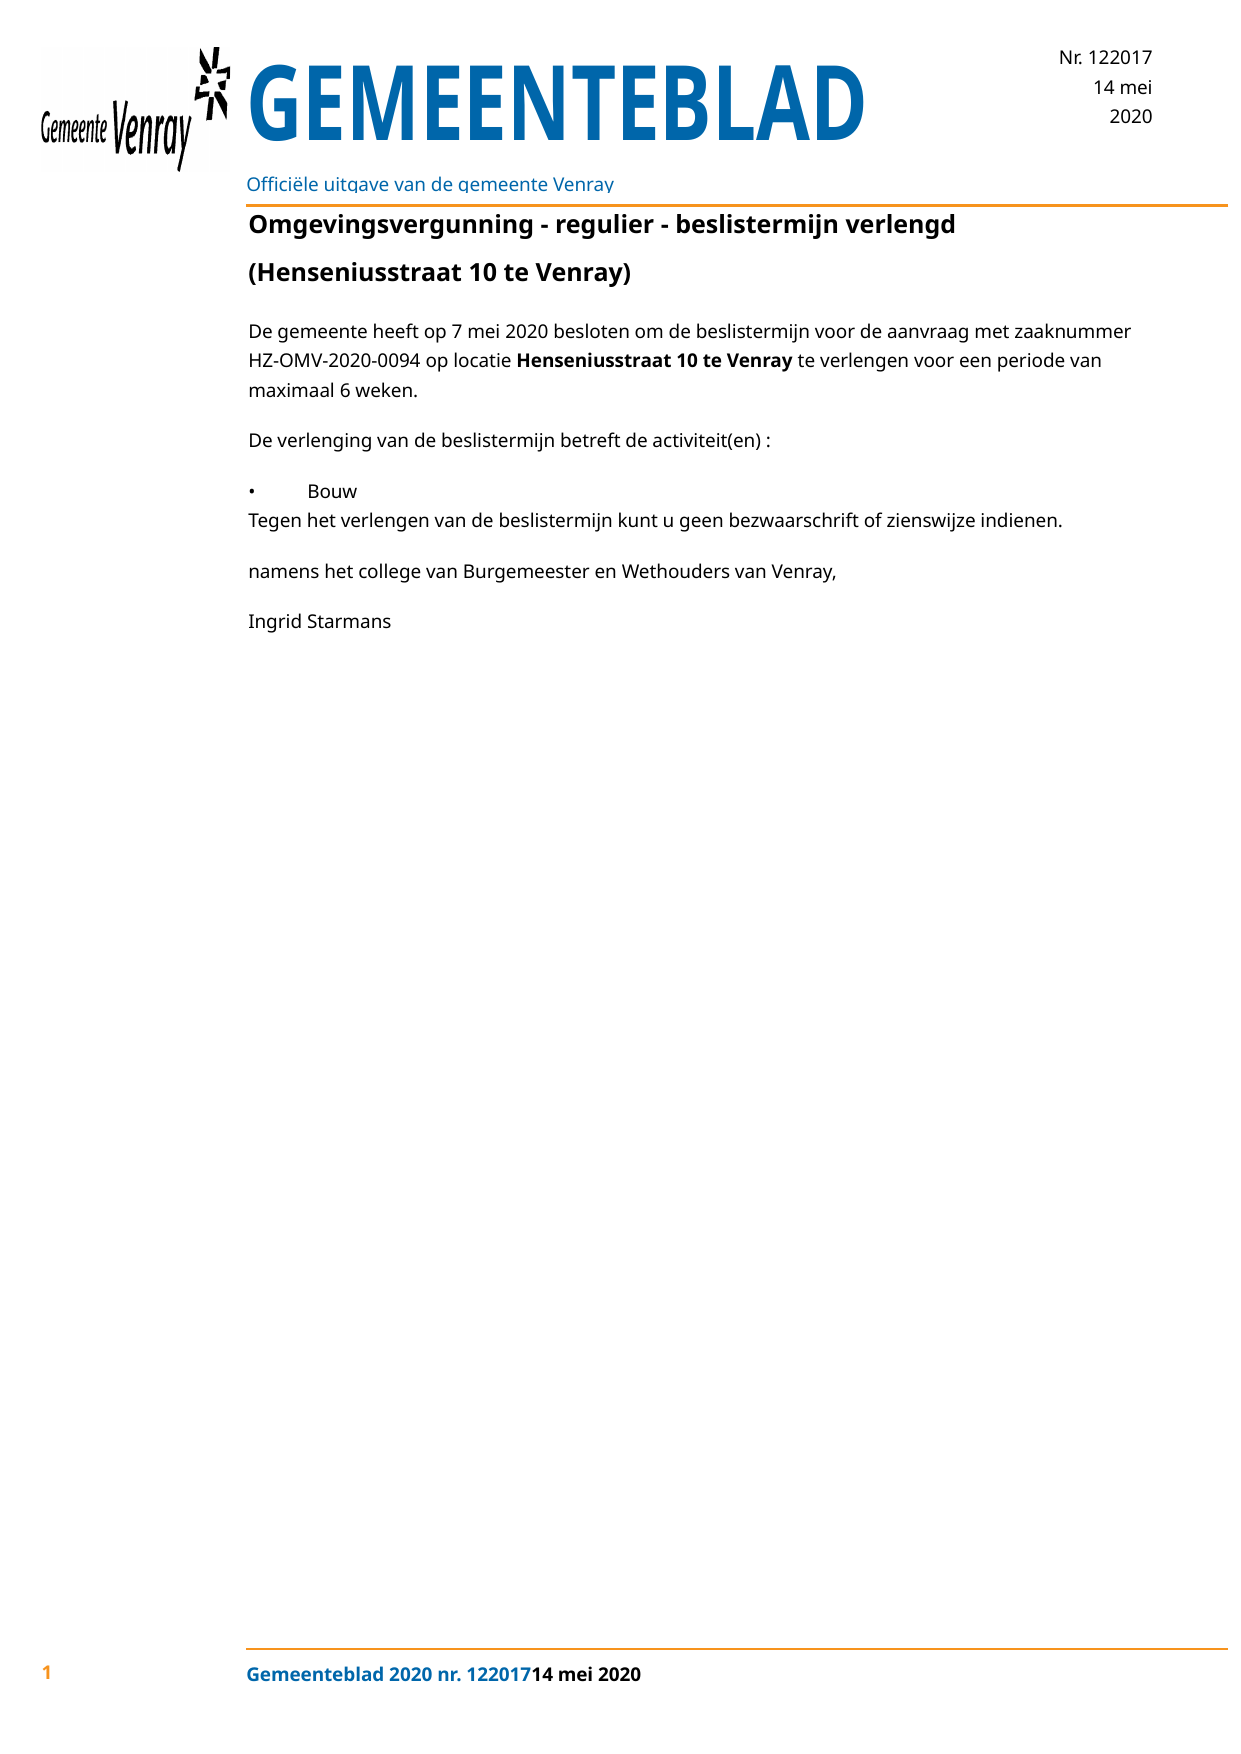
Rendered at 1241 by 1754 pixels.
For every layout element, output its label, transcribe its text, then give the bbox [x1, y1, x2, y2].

text De verlenging van de beslistermijn betreft de activiteit(en) : [248, 427, 1152, 453]
text De gemeente heeft op 7 mei 2020 besloten om de beslistermijn voor de aanvraag met zaaknummer HZ-OMV-2020-0094 op locatie Henseniusstraat 10 te Venray te verlengen voor een periode van maximaal 6 weken. [248, 318, 1152, 403]
picture [41, 47, 231, 172]
list Bouw [248, 478, 1152, 504]
text Omgevingsvergunning - regulier - beslistermijn verlengd (Henseniusstraat 10 te Venray) [248, 207, 1152, 288]
text Tegen het verlengen van de beslistermijn kunt u geen bezwaarschrift of zienswijze indienen. [248, 507, 1152, 533]
text namens het college van Burgemeester en Wethouders van Venray, [248, 558, 1152, 584]
text Ingrid Starmans [248, 608, 1152, 634]
